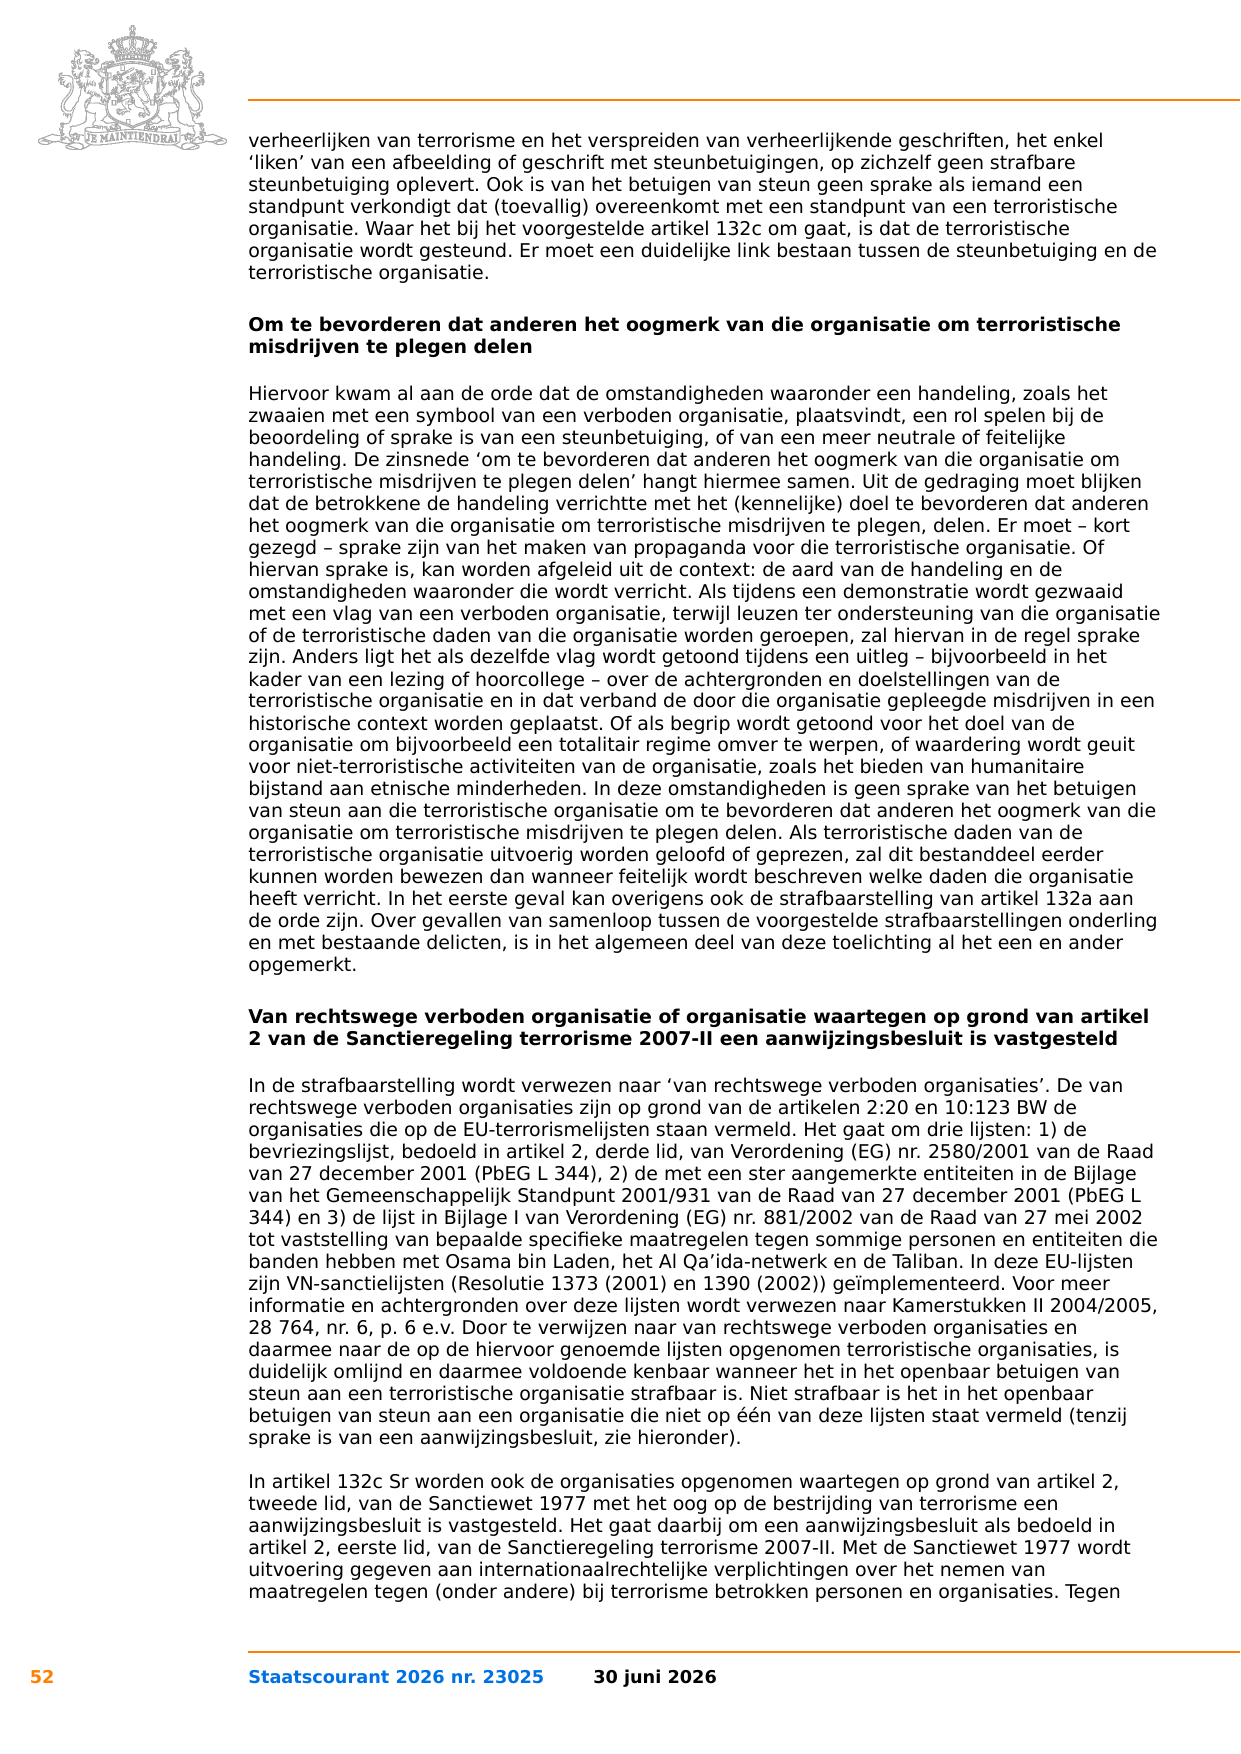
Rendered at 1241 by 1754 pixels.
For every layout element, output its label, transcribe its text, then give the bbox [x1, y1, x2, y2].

text In de strafbaarstelling wordt verwezen naar ‘van rechtswege verboden organisaties’. De van rechtswege verboden organisaties zijn op grond van de artikelen 2:20 en 10:123 BW de organisaties die op de EU-terrorismelijsten staan vermeld. Het gaat om drie lijsten: 1) de bevriezingslijst, bedoeld in artikel 2, derde lid, van Verordening (EG) nr. 2580/2001 van de Raad van 27 december 2001 (PbEG L 344), 2) de met een ster aangemerkte entiteiten in de Bijlage van het Gemeenschappelijk Standpunt 2001/931 van de Raad van 27 december 2001 (PbEG L 344) en 3) de lijst in Bijlage I van Verordening (EG) nr. 881/2002 van de Raad van 27 mei 2002 tot vaststelling van bepaalde specifieke maatregelen tegen sommige personen en entiteiten die banden hebben met Osama bin Laden, het Al Qa’ida-netwerk en de Taliban. In deze EU-lijsten zijn VN-sanctielijsten (Resolutie 1373 (2001) en 1390 (2002)) geïmplementeerd. Voor meer informatie en achtergronden over deze lijsten wordt verwezen naar Kamerstukken II 2004/2005, 28 764, nr. 6, p. 6 e.v. Door te verwijzen naar van rechtswege verboden organisaties en daarmee naar de op de hiervoor genoemde lijsten opgenomen terroristische organisaties, is duidelijk omlijnd en daarmee voldoende kenbaar wanneer het in het openbaar betuigen van steun aan een terroristische organisatie strafbaar is. Niet strafbaar is het in het openbaar betuigen van steun aan een organisatie die niet op één van deze lijsten staat vermeld (tenzij sprake is van een aanwijzingsbesluit, zie hieronder). [248, 1075, 1163, 1449]
subtitle Om te bevorderen dat anderen het oogmerk van die organisatie om terroristische misdrijven te plegen delen [248, 314, 1163, 358]
picture [38, 25, 227, 150]
text In artikel 132c Sr worden ook de organisaties opgenomen waartegen op grond van artikel 2, tweede lid, van de Sanctiewet 1977 met het oog op de bestrijding van terrorisme een aanwijzingsbesluit is vastgesteld. Het gaat daarbij om een aanwijzingsbesluit als bedoeld in artikel 2, eerste lid, van de Sanctieregeling terrorisme 2007-II. Met de Sanctiewet 1977 wordt uitvoering gegeven aan internationaalrechtelijke verplichtingen over het nemen van maatregelen tegen (onder andere) bij terrorisme betrokken personen en organisaties. Tegen [248, 1471, 1163, 1602]
subtitle Van rechtswege verboden organisatie of organisatie waartegen op grond van artikel 2 van de Sanctieregeling terrorisme 2007-II een aanwijzingsbesluit is vastgesteld [248, 1006, 1163, 1050]
text verheerlijken van terrorisme en het verspreiden van verheerlijkende geschriften, het enkel ‘liken’ van een afbeelding of geschrift met steunbetuigingen, op zichzelf geen strafbare steunbetuiging oplevert. Ook is van het betuigen van steun geen sprake als iemand een standpunt verkondigt dat (toevallig) overeenkomt met een standpunt van een terroristische organisatie. Waar het bij het voorgestelde artikel 132c om gaat, is dat de terroristische organisatie wordt gesteund. Er moet een duidelijke link bestaan tussen de steunbetuiging en de terroristische organisatie. [248, 130, 1163, 284]
text Hiervoor kwam al aan de orde dat de omstandigheden waaronder een handeling, zoals het zwaaien met een symbool van een verboden organisatie, plaatsvindt, een rol spelen bij de beoordeling of sprake is van een steunbetuiging, of van een meer neutrale of feitelijke handeling. De zinsnede ‘om te bevorderen dat anderen het oogmerk van die organisatie om terroristische misdrijven te plegen delen’ hangt hiermee samen. Uit de gedraging moet blijken dat de betrokkene de handeling verrichtte met het (kennelijke) doel te bevorderen dat anderen het oogmerk van die organisatie om terroristische misdrijven te plegen, delen. Er moet – kort gezegd – sprake zijn van het maken van propaganda voor die terroristische organisatie. Of hiervan sprake is, kan worden afgeleid uit de context: de aard van de handeling en de omstandigheden waaronder die wordt verricht. Als tijdens een demonstratie wordt gezwaaid met een vlag van een verboden organisatie, terwijl leuzen ter ondersteuning van die organisatie of de terroristische daden van die organisatie worden geroepen, zal hiervan in de regel sprake zijn. Anders ligt het als dezelfde vlag wordt getoond tijdens een uitleg – bijvoorbeeld in het kader van een lezing of hoorcollege – over de achtergronden en doelstellingen van de terroristische organisatie en in dat verband de door die organisatie gepleegde misdrijven in een historische context worden geplaatst. Of als begrip wordt getoond voor het doel van de organisatie om bijvoorbeeld een totalitair regime omver te werpen, of waardering wordt geuit voor niet-terroristische activiteiten van de organisatie, zoals het bieden van humanitaire bijstand aan etnische minderheden. In deze omstandigheden is geen sprake van het betuigen van steun aan die terroristische organisatie om te bevorderen dat anderen het oogmerk van die organisatie om terroristische misdrijven te plegen delen. Als terroristische daden van de terroristische organisatie uitvoerig worden geloofd of geprezen, zal dit bestanddeel eerder kunnen worden bewezen dan wanneer feitelijk wordt beschreven welke daden die organisatie heeft verricht. In het eerste geval kan overigens ook de strafbaarstelling van artikel 132a aan de orde zijn. Over gevallen van samenloop tussen de voorgestelde strafbaarstellingen onderling en met bestaande delicten, is in het algemeen deel van deze toelichting al het een en ander opgemerkt. [248, 383, 1163, 976]
